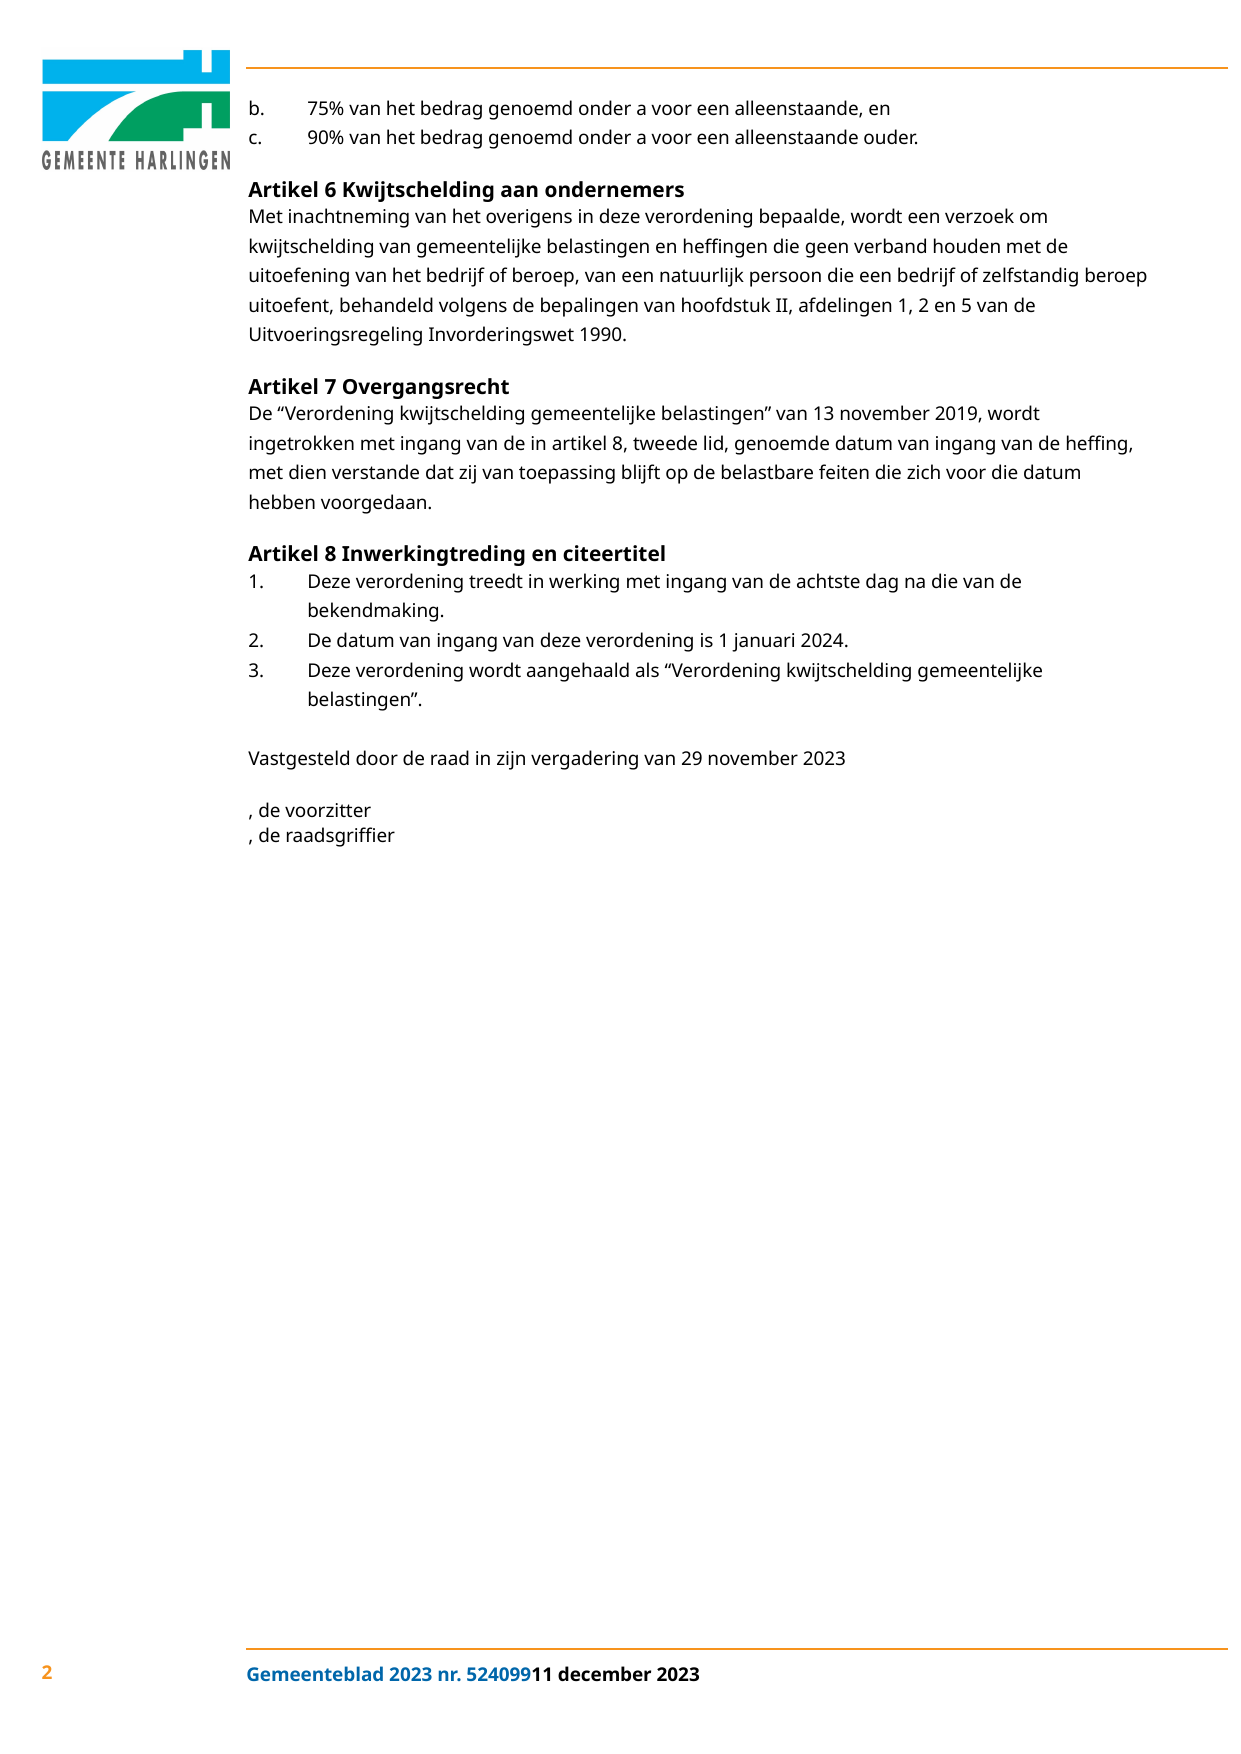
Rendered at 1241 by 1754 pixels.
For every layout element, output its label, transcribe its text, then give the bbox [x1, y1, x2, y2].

picture [41, 47, 231, 172]
text , de raadsgriffier [248, 823, 1152, 848]
list 90% van het bedrag genoemd onder a voor een alleenstaande ouder. [248, 124, 1152, 150]
list Deze verordening wordt aangehaald als “Verordening kwijtschelding gemeentelijke belastingen”. [248, 657, 1152, 712]
text , de voorzitter [248, 797, 1152, 823]
text Met inachtneming van het overigens in deze verordening bepaalde, wordt een verzoek om kwijtschelding van gemeentelijke belastingen en heffingen die geen verband houden met de uitoefening van het bedrijf of beroep, van een natuurlijk persoon die een bedrijf of zelfstandig beroep uitoefent, behandeld volgens de bepalingen van hoofdstuk II, afdelingen 1, 2 en 5 van de Uitvoeringsregeling Invorderingswet 1990. [248, 203, 1152, 347]
list De datum van ingang van deze verordening is 1 januari 2024. [248, 627, 1152, 653]
text Artikel 7 Overgangsrecht [248, 372, 1152, 400]
list Deze verordening treedt in werking met ingang van de achtste dag na die van de bekendmaking. [248, 568, 1152, 623]
text Vastgesteld door de raad in zijn vergadering van 29 november 2023 [248, 746, 1152, 771]
text Artikel 8 Inwerkingtreding en citeertitel [248, 539, 1152, 568]
text De “Verordening kwijtschelding gemeentelijke belastingen” van 13 november 2019, wordt ingetrokken met ingang van de in artikel 8, tweede lid, genoemde datum van ingang van de heffing, met dien verstande dat zij van toepassing blijft op de belastbare feiten die zich voor die datum hebben voorgedaan. [248, 400, 1152, 515]
list 75% van het bedrag genoemd onder a voor een alleenstaande, en [248, 95, 1152, 121]
text Artikel 6 Kwijtschelding aan ondernemers [248, 175, 1152, 203]
